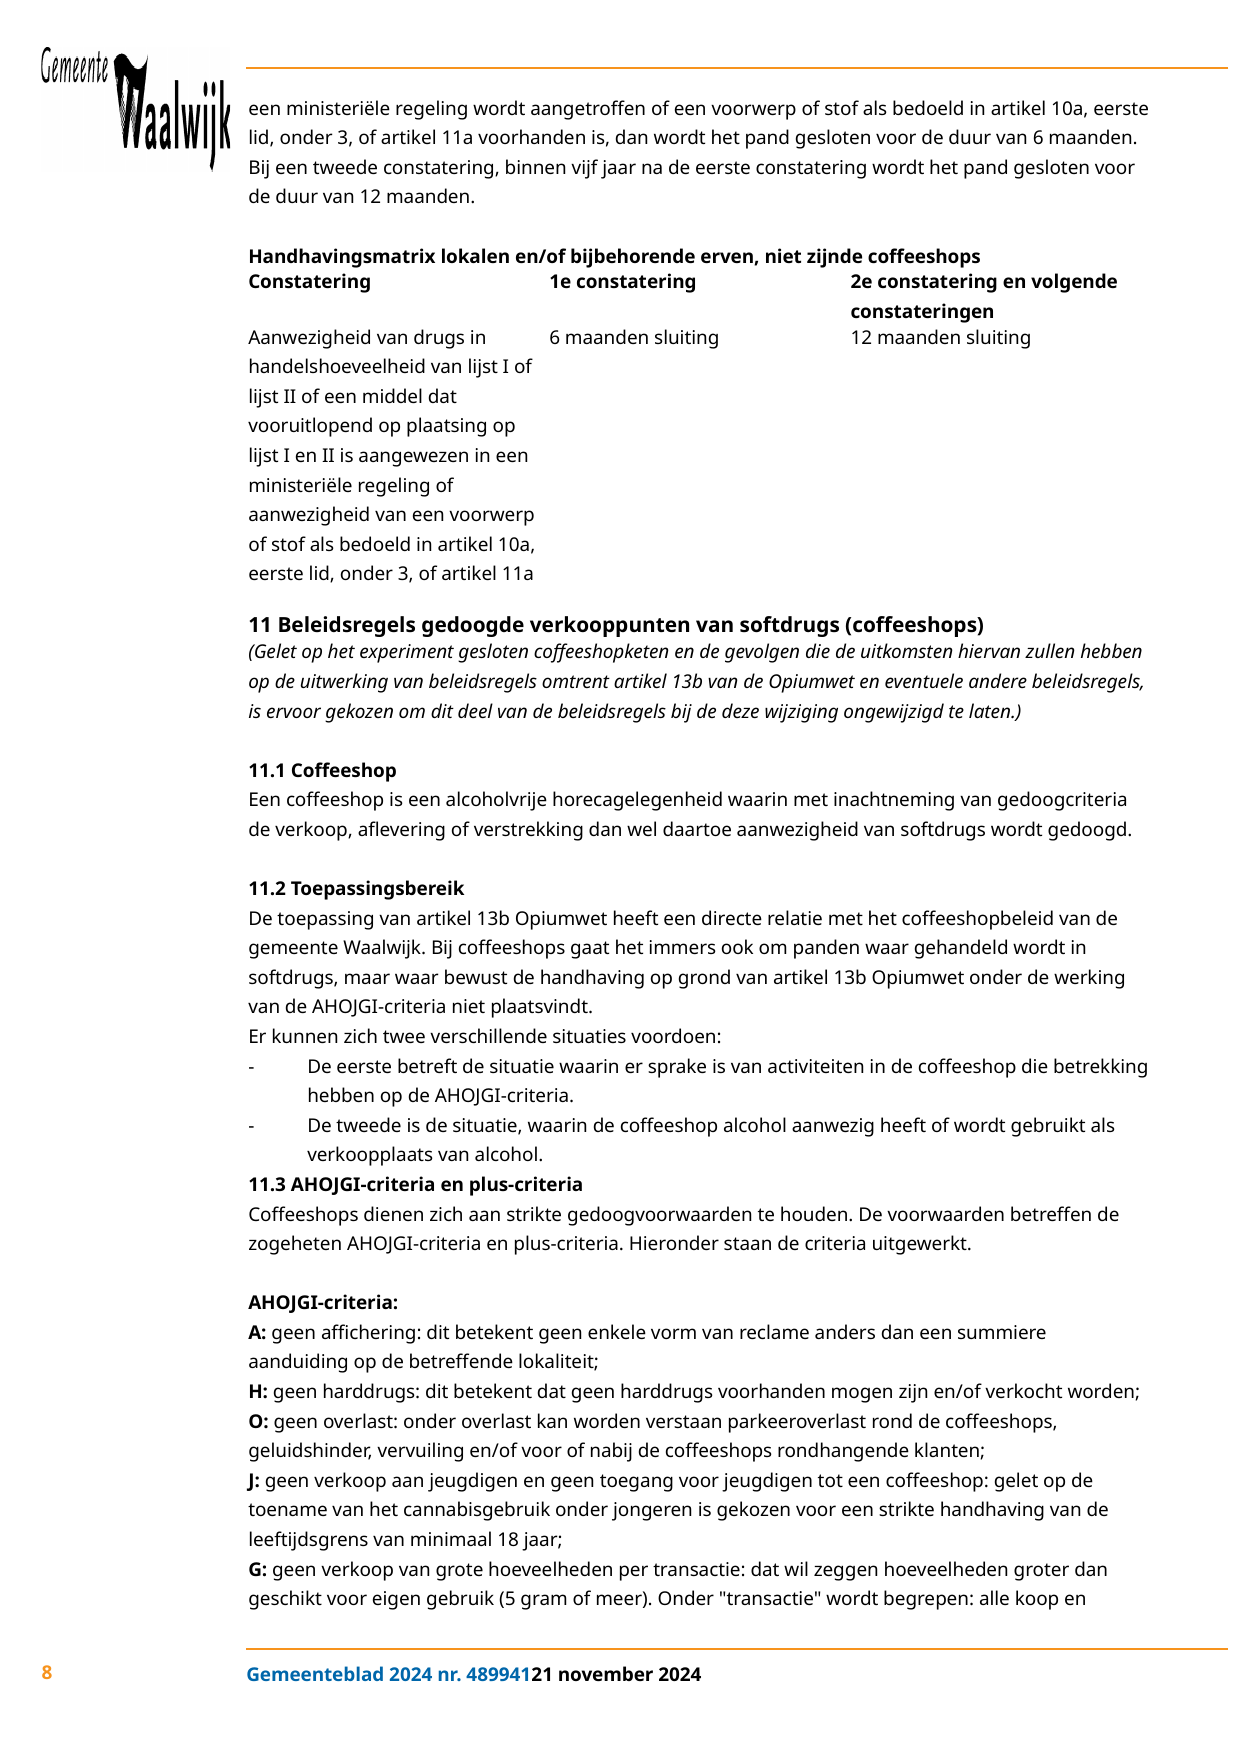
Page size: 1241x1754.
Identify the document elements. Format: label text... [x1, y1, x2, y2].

text AHOJGI-criteria: [248, 1289, 1152, 1315]
table_cell 6 maanden sluiting [549, 324, 850, 586]
text een ministeriële regeling wordt aangetroffen of een voorwerp of stof als bedoeld in artikel 10a, eerste lid, onder 3, of artikel 11a voorhanden is, dan wordt het pand gesloten voor de duur van 6 maanden. Bij een tweede constatering, binnen vijf jaar na de eerste constatering wordt het pand gesloten voor de duur van 12 maanden. [248, 95, 1152, 209]
text 11.1 Coffeeshop [248, 757, 1152, 783]
table_cell Constatering [248, 269, 549, 324]
text 11.2 Toepassingsbereik [248, 875, 1152, 901]
text Een coffeeshop is een alcoholvrije horecagelegenheid waarin met inachtneming van gedoogcriteria de verkoop, aflevering of verstrekking dan wel daartoe aanwezigheid van softdrugs wordt gedoogd. [248, 787, 1152, 842]
table_cell Aanwezigheid van drugs in handelshoeveelheid van lijst I of lijst II of een middel dat vooruitlopend op plaatsing op lijst I en II is aangewezen in een ministeriële regeling of aanwezigheid van een voorwerp of stof als bedoeld in artikel 10a, eerste lid, onder 3, of artikel 11a [248, 324, 549, 586]
text (Gelet op het experiment gesloten coffeeshopketen en de gevolgen die de uitkomsten hiervan zullen hebben op de uitwerking van beleidsregels omtrent artikel 13b van de Opiumwet en eventuele andere beleidsregels, is ervoor gekozen om dit deel van de beleidsregels bij de deze wijziging ongewijzigd te laten.) [248, 639, 1152, 724]
text 11 Beleidsregels gedoogde verkooppunten van softdrugs (coffeeshops) [248, 610, 1152, 639]
picture [41, 47, 231, 172]
table_cell 12 maanden sluiting [850, 324, 1152, 586]
list De eerste betreft de situatie waarin er sprake is van activiteiten in de coffeeshop die betrekking hebben op de AHOJGI-criteria. [248, 1053, 1152, 1108]
text A: geen affichering: dit betekent geen enkele vorm van reclame anders dan een summiere aanduiding op de betreffende lokaliteit; [248, 1319, 1152, 1374]
text H: geen harddrugs: dit betekent dat geen harddrugs voorhanden mogen zijn en/of verkocht worden; [248, 1378, 1152, 1404]
text Er kunnen zich twee verschillende situaties voordoen: [248, 1023, 1152, 1049]
text O: geen overlast: onder overlast kan worden verstaan parkeeroverlast rond de coffeeshops, geluidshinder, vervuiling en/of voor of nabij de coffeeshops rondhangende klanten; [248, 1408, 1152, 1463]
table_header Handhavingsmatrix lokalen en/of bijbehorende erven, niet zijnde coffeeshops [248, 243, 1152, 268]
text J: geen verkoop aan jeugdigen en geen toegang voor jeugdigen tot een coffeeshop: gelet op de toename van het cannabisgebruik onder jongeren is gekozen voor een strikte handhaving van de leeftijdsgrens van minimaal 18 jaar; [248, 1467, 1152, 1552]
list De tweede is de situatie, waarin de coffeeshop alcohol aanwezig heeft of wordt gebruikt als verkoopplaats van alcohol. [248, 1112, 1152, 1167]
table_cell 1e constatering [549, 269, 850, 324]
text G: geen verkoop van grote hoeveelheden per transactie: dat wil zeggen hoeveelheden groter dan geschikt voor eigen gebruik (5 gram of meer). Onder "transactie" wordt begrepen: alle koop en [248, 1556, 1152, 1611]
text Coffeeshops dienen zich aan strikte gedoogvoorwaarden te houden. De voorwaarden betreffen de zogeheten AHOJGI-criteria en plus-criteria. Hieronder staan de criteria uitgewerkt. [248, 1201, 1152, 1256]
table_cell 2e constatering en volgende constateringen [850, 269, 1152, 324]
text De toepassing van artikel 13b Opiumwet heeft een directe relatie met het coffeeshopbeleid van de gemeente Waalwijk. Bij coffeeshops gaat het immers ook om panden waar gehandeld wordt in softdrugs, maar waar bewust de handhaving op grond van artikel 13b Opiumwet onder de werking van de AHOJGI-criteria niet plaatsvindt. [248, 905, 1152, 1019]
text 11.3 AHOJGI-criteria en plus-criteria [248, 1171, 1152, 1197]
